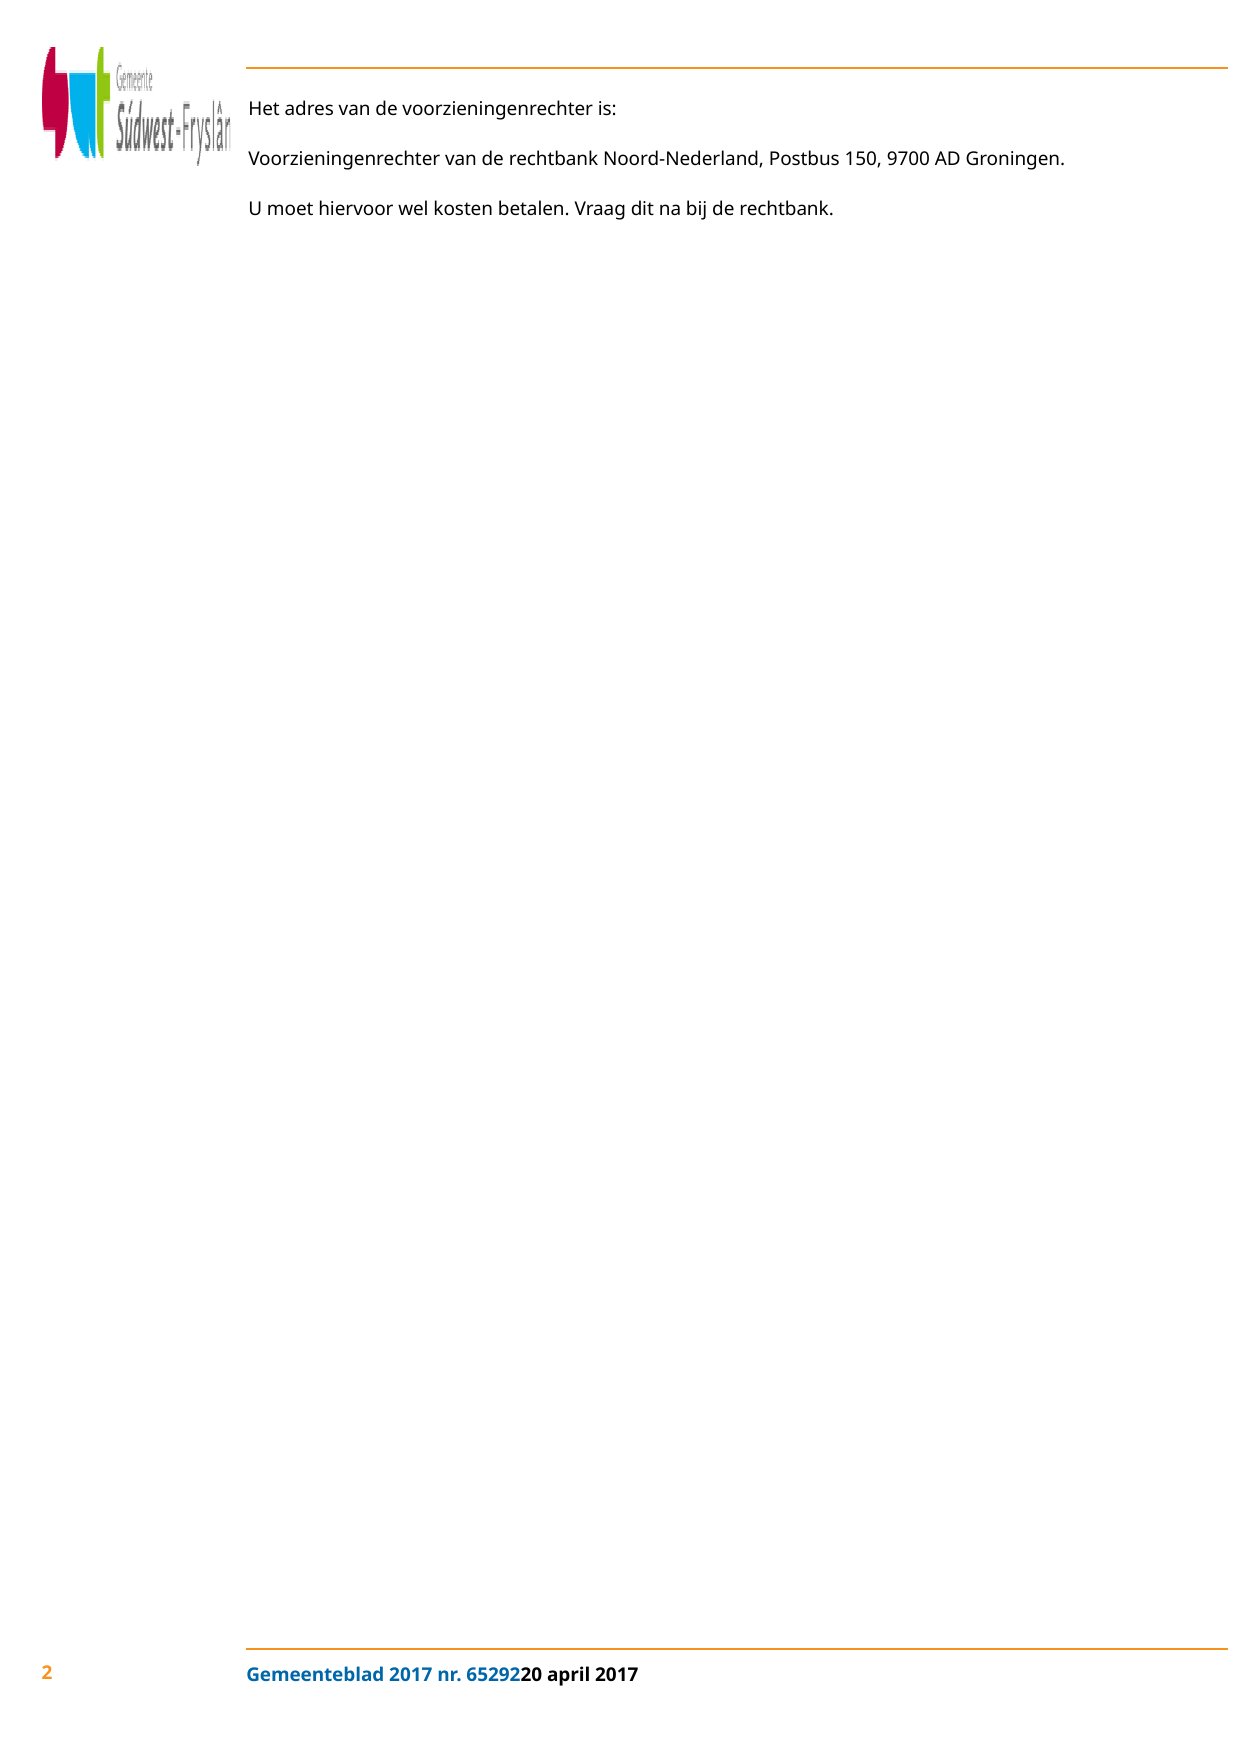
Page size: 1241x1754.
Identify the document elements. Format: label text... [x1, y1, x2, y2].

picture [41, 47, 231, 172]
text Voorzieningenrechter van de rechtbank Noord-Nederland, Postbus 150, 9700 AD Groningen. [248, 145, 1152, 171]
text Het adres van de voorzieningenrechter is: [248, 95, 1152, 121]
text U moet hiervoor wel kosten betalen. Vraag dit na bij de rechtbank. [248, 196, 1152, 221]
